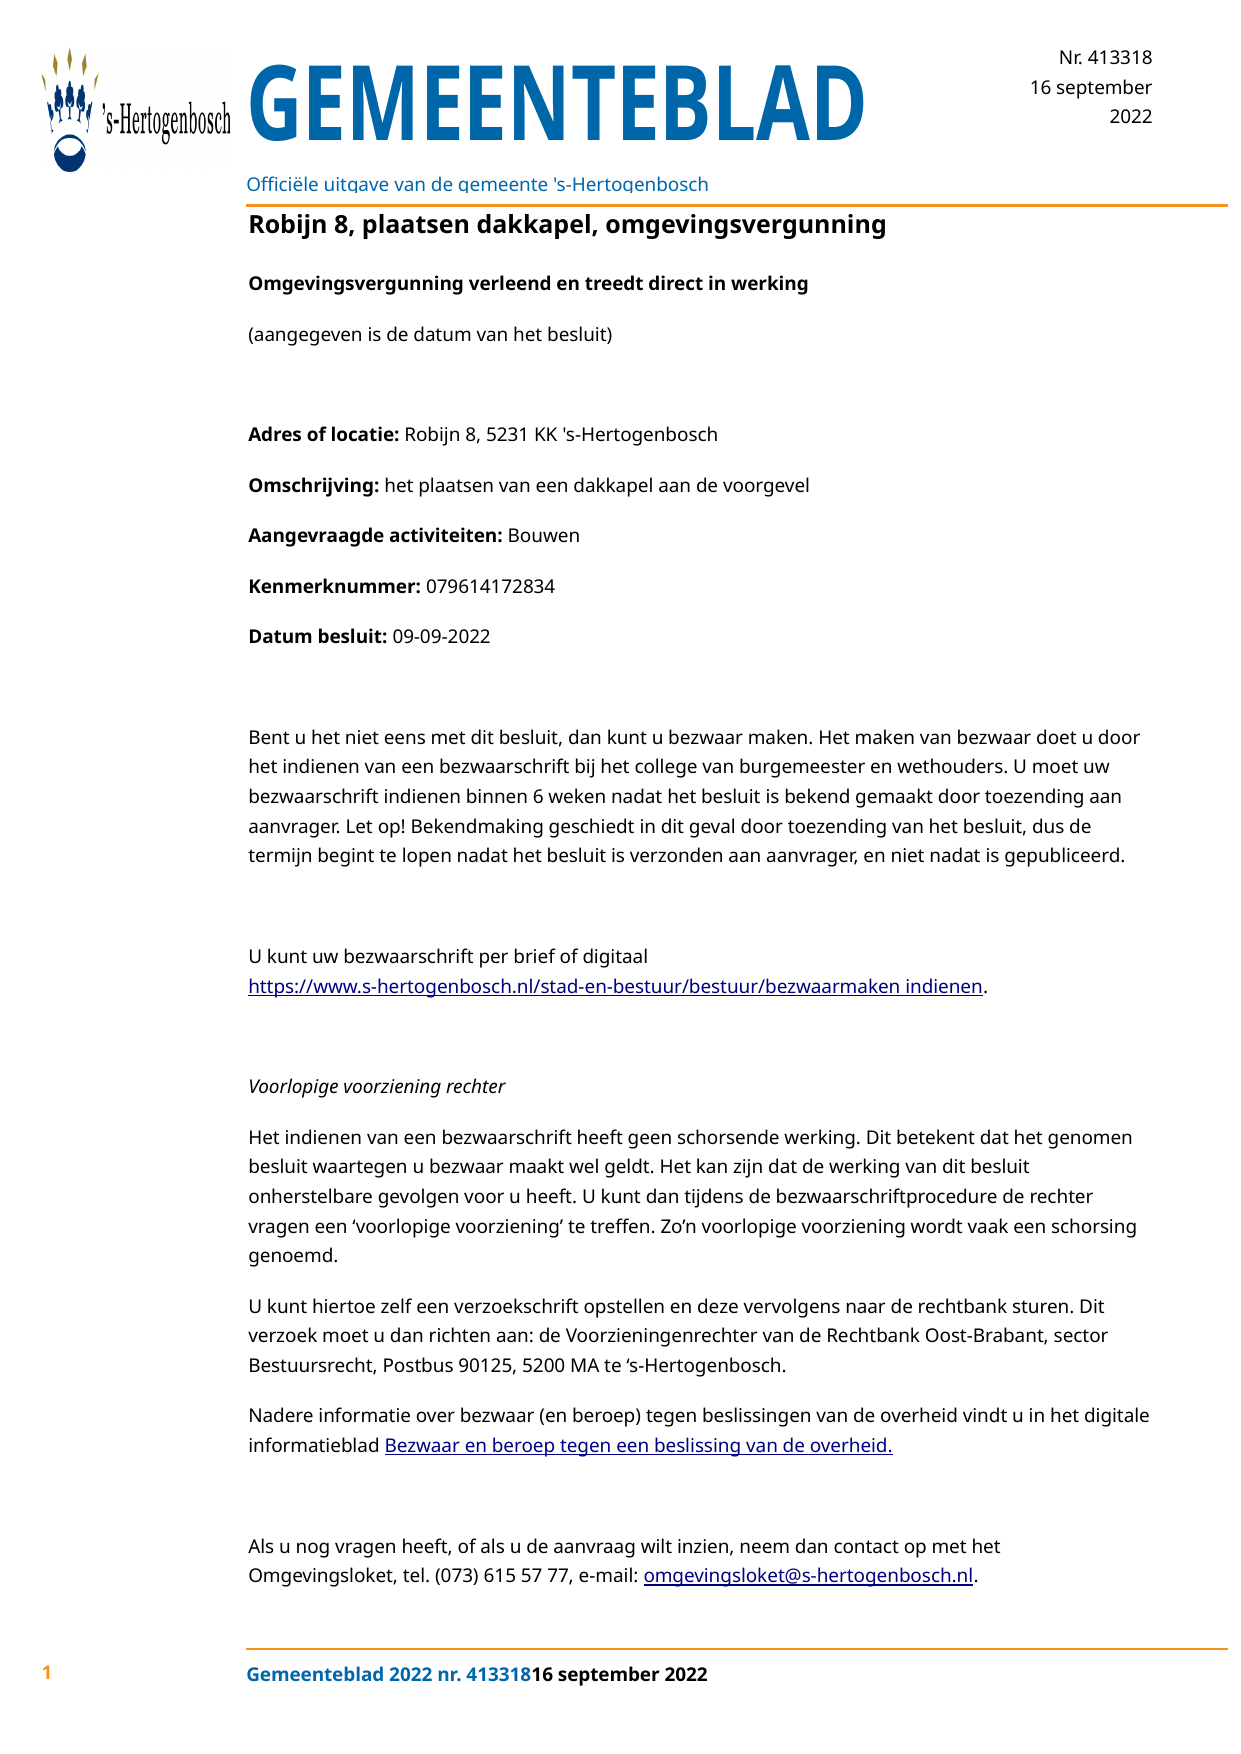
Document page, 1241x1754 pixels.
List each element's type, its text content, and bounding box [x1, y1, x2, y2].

text Als u nog vragen heeft, of als u de aanvraag wilt inzien, neem dan contact op met het Omgevingsloket, tel. (073) 615 57 77, e-mail: omgevingsloket@s-hertogenbosch.nl. [248, 1533, 1152, 1588]
text U kunt uw bezwaarschrift per brief of digitaal https://www.s-hertogenbosch.nl/stad-en-bestuur/bestuur/bezwaarmaken indienen. [248, 943, 1152, 998]
text Kenmerknummer: 079614172834 [248, 573, 1152, 598]
picture [41, 47, 231, 172]
text U kunt hiertoe zelf een verzoekschrift opstellen en deze vervolgens naar de rechtbank sturen. Dit verzoek moet u dan richten aan: de Voorzieningenrechter van de Rechtbank Oost-Brabant, sector Bestuursrecht, Postbus 90125, 5200 MA te ‘s-Hertogenbosch. [248, 1293, 1152, 1378]
text Omgevingsvergunning verleend en treedt direct in werking [248, 270, 1152, 296]
text Omschrijving: het plaatsen van een dakkapel aan de voorgevel [248, 472, 1152, 498]
text Robijn 8, plaatsen dakkapel, omgevingsvergunning [248, 207, 1152, 241]
text Adres of locatie: Robijn 8, 5231 KK 's-Hertogenbosch [248, 422, 1152, 447]
text Aangevraagde activiteiten: Bouwen [248, 522, 1152, 548]
text Nadere informatie over bezwaar (en beroep) tegen beslissingen van de overheid vindt u in het digitale informatieblad Bezwaar en beroep tegen een beslissing van de overheid. [248, 1402, 1152, 1458]
text Datum besluit: 09-09-2022 [248, 623, 1152, 649]
text Bent u het niet eens met dit besluit, dan kunt u bezwaar maken. Het maken van bezwaar doet u door het indienen van een bezwaarschrift bij het college van burgemeester en wethouders. U moet uw bezwaarschrift indienen binnen 6 weken nadat het besluit is bekend gemaakt door toezending aan aanvrager. Let op! Bekendmaking geschiedt in dit geval door toezending van het besluit, dus de termijn begint te lopen nadat het besluit is verzonden aan aanvrager, en niet nadat is gepubliceerd. [248, 724, 1152, 868]
text Voorlopige voorziening rechter [248, 1074, 1152, 1099]
text (aangegeven is de datum van het besluit) [248, 321, 1152, 346]
text Het indienen van een bezwaarschrift heeft geen schorsende werking. Dit betekent dat het genomen besluit waartegen u bezwaar maakt wel geldt. Het kan zijn dat de werking van dit besluit onherstelbare gevolgen voor u heeft. U kunt dan tijdens de bezwaarschriftprocedure de rechter vragen een ‘voorlopige voorziening’ te treffen. Zo’n voorlopige voorziening wordt vaak een schorsing genoemd. [248, 1124, 1152, 1268]
